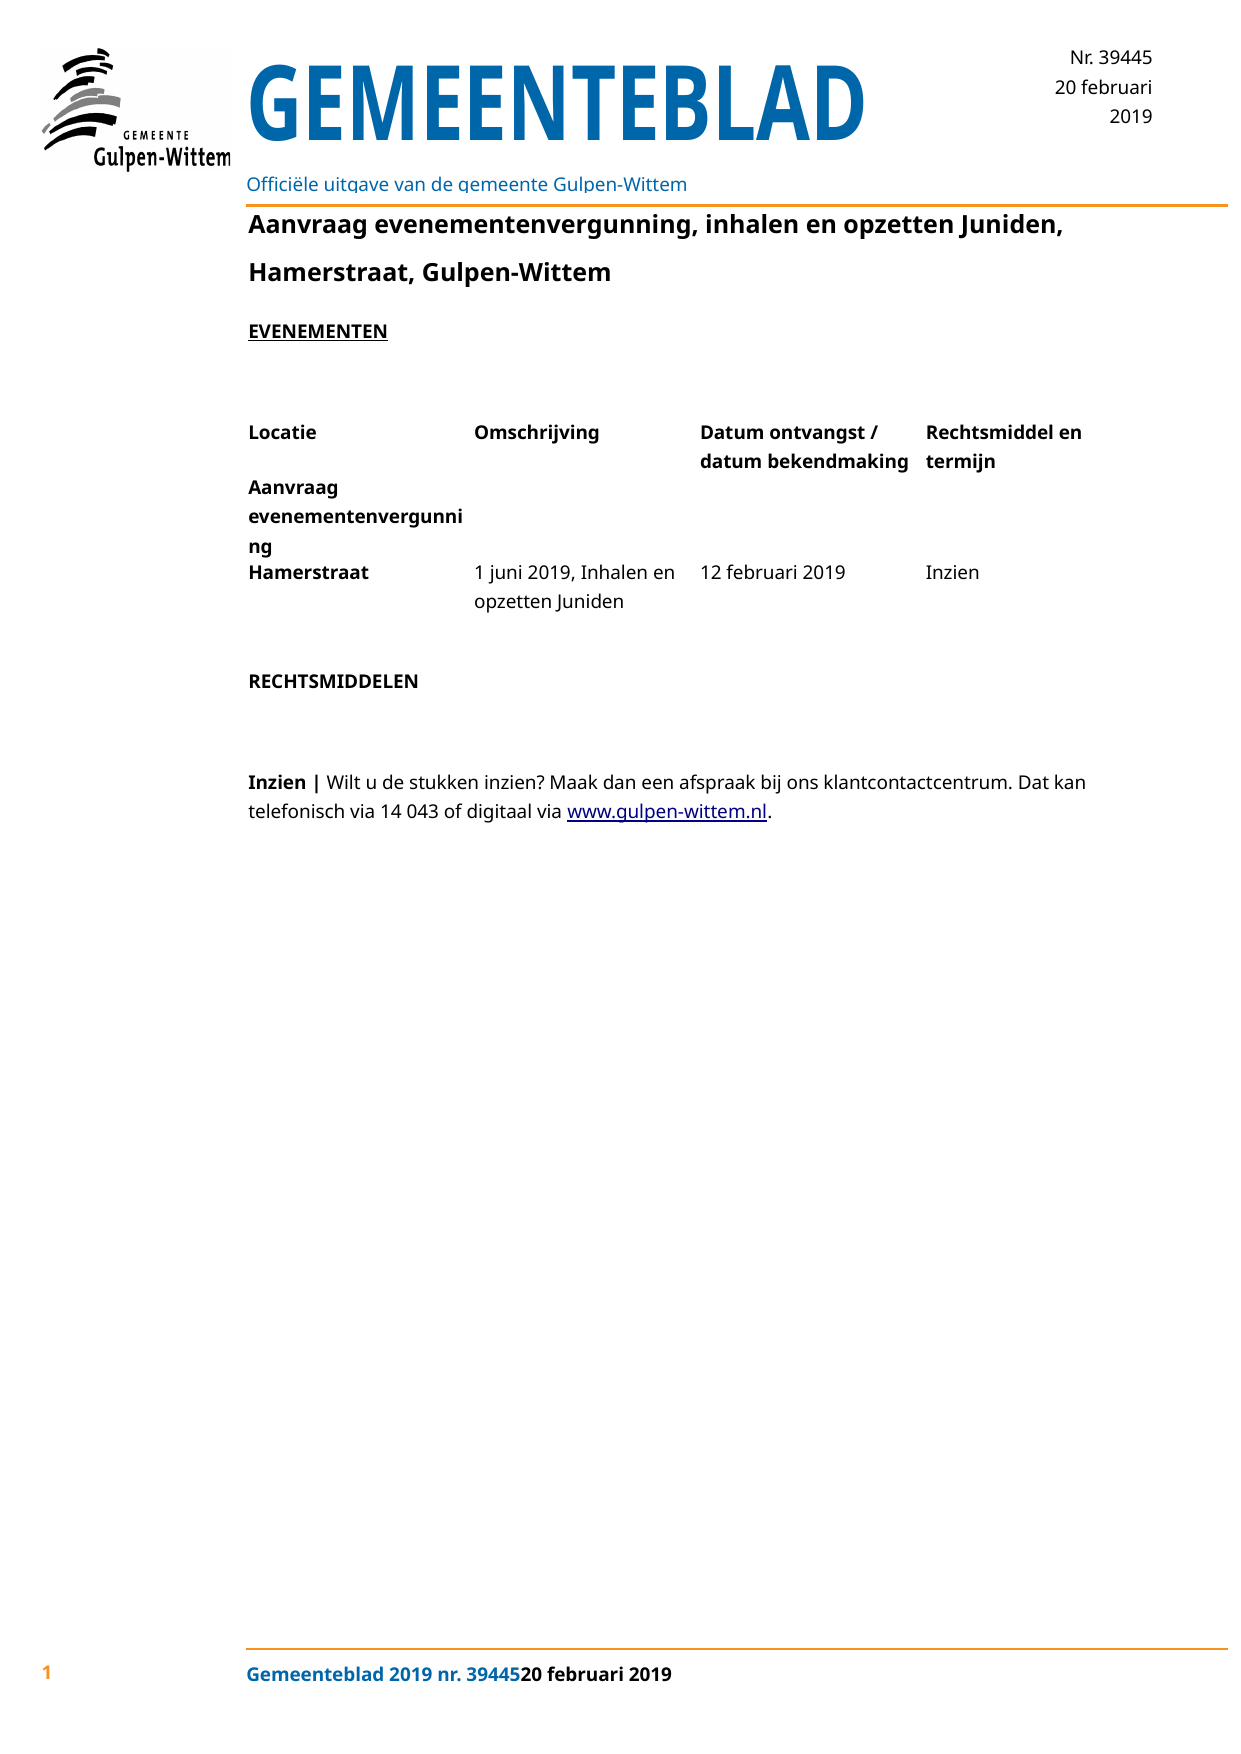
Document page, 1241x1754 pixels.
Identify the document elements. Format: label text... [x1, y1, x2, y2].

text EVENEMENTEN [248, 318, 1152, 344]
table_header Datum ontvangst / datum bekendmaking [700, 419, 926, 474]
picture [41, 47, 231, 172]
table_cell Hamerstraat [248, 559, 474, 614]
table_cell 12 februari 2019 [700, 559, 926, 614]
table_cell 1 juni 2019, Inhalen en opzetten Juniden [474, 559, 700, 614]
table_cell [474, 474, 700, 559]
table_header Locatie [248, 419, 474, 474]
table_cell [700, 474, 926, 559]
table_cell Inzien [926, 559, 1152, 614]
table_header Omschrijving [474, 419, 700, 474]
table_header Rechtsmiddel en termijn [926, 419, 1152, 474]
table_cell Aanvraag evenementenvergunning [248, 474, 474, 559]
text RECHTSMIDDELEN [248, 668, 1152, 694]
text Aanvraag evenementenvergunning, inhalen en opzetten Juniden, Hamerstraat, Gulpen-Wittem [248, 207, 1152, 288]
text Inzien | Wilt u de stukken inzien? Maak dan een afspraak bij ons klantcontactcentrum. Dat kan telefonisch via 14 043 of digitaal via www.gulpen-wittem.nl. [248, 769, 1152, 824]
table_cell [926, 474, 1152, 559]
